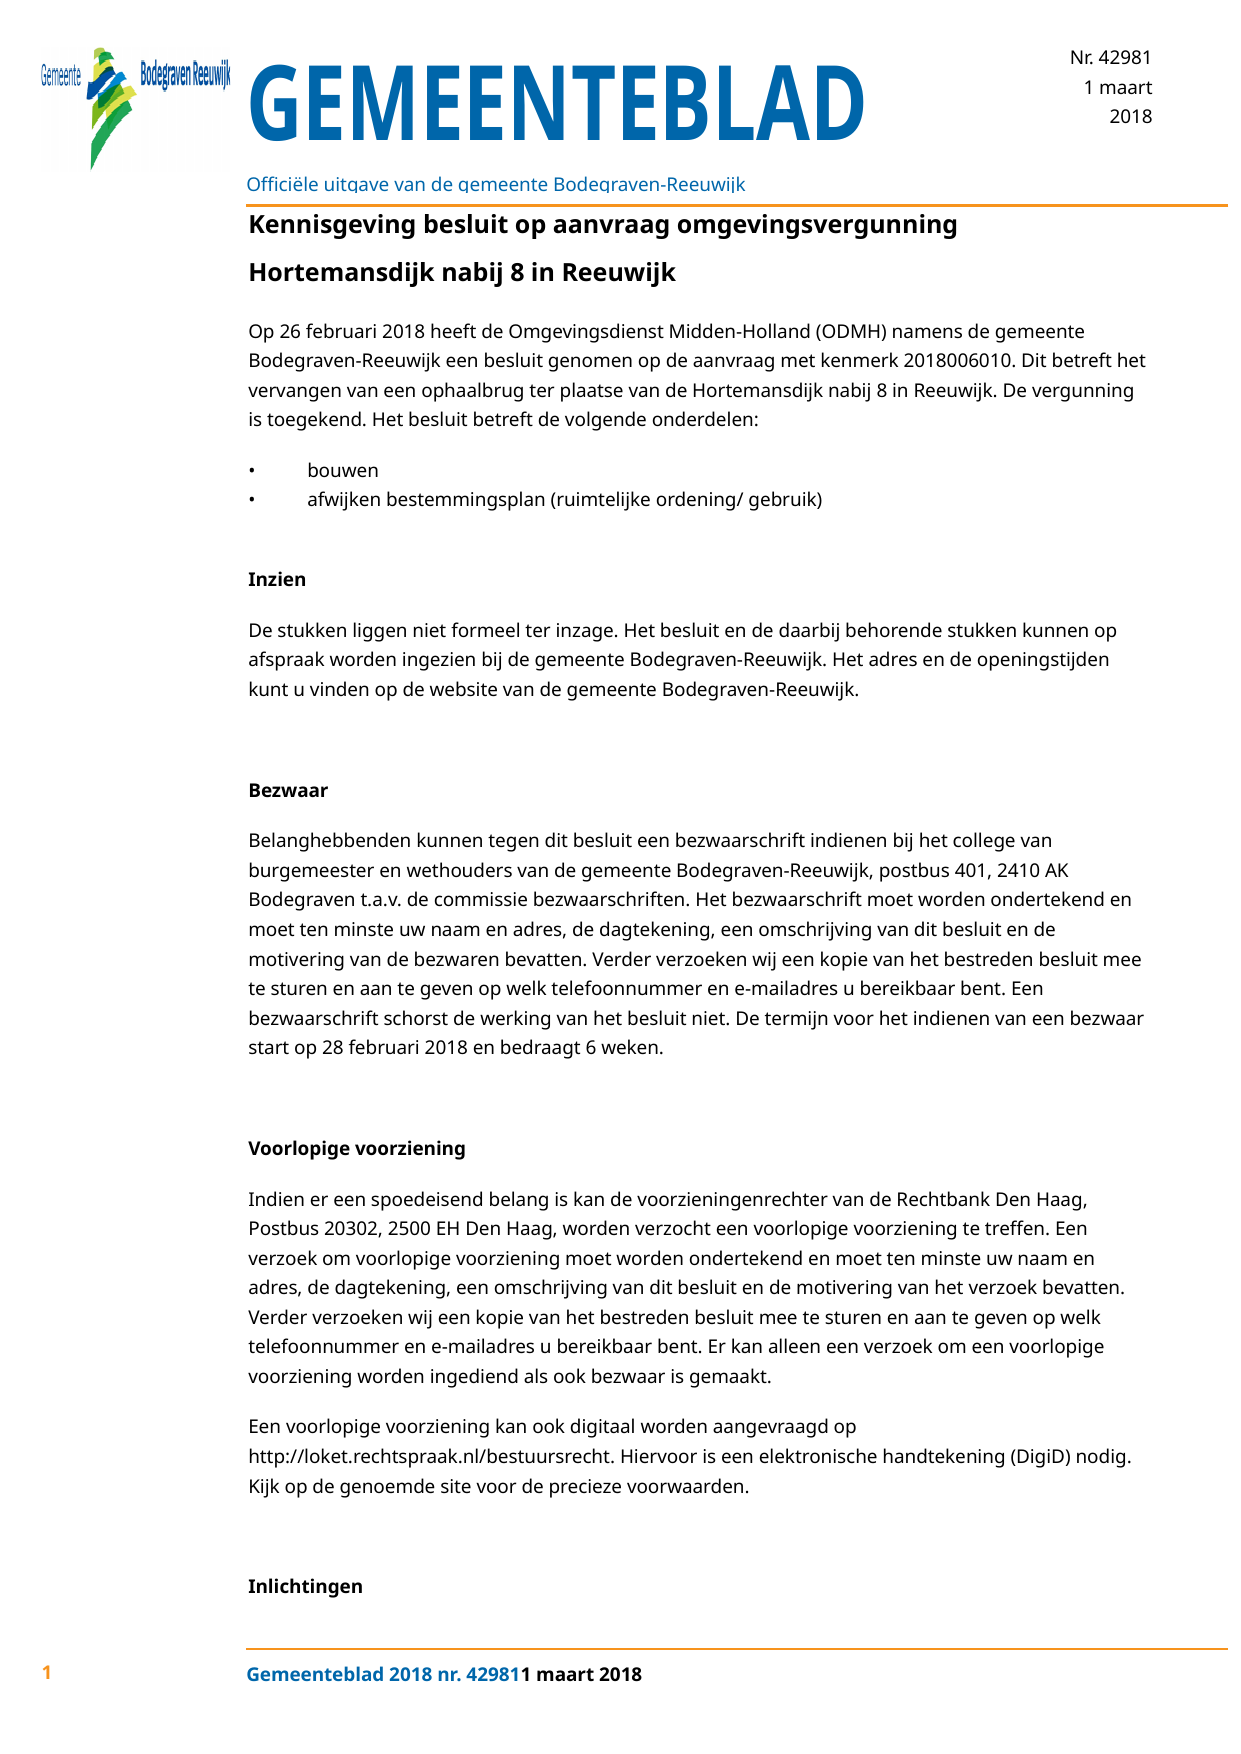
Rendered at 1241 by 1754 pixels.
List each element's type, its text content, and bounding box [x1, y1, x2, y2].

list afwijken bestemmingsplan (ruimtelijke ordening/ gebruik) [248, 487, 1152, 512]
text Inzien [248, 567, 1152, 592]
text Inlichtingen [248, 1574, 1152, 1599]
list bouwen [248, 457, 1152, 483]
text Belanghebbenden kunnen tegen dit besluit een bezwaarschrift indienen bij het college van burgemeester en wethouders van de gemeente Bodegraven-Reeuwijk, postbus 401, 2410 AK Bodegraven t.a.v. de commissie bezwaarschriften. Het bezwaarschrift moet worden ondertekend en moet ten minste uw naam en adres, de dagtekening, een omschrijving van dit besluit en de motivering van de bezwaren bevatten. Verder verzoeken wij een kopie van het bestreden besluit mee te sturen en aan te geven op welk telefoonnummer en e-mailadres u bereikbaar bent. Een bezwaarschrift schorst de werking van het besluit niet. De termijn voor het indienen van een bezwaar start op 28 februari 2018 en bedraagt 6 weken. [248, 827, 1152, 1060]
text Voorlopige voorziening [248, 1135, 1152, 1161]
text Kennisgeving besluit op aanvraag omgevingsvergunning Hortemansdijk nabij 8 in Reeuwijk [248, 207, 1152, 288]
text De stukken liggen niet formeel ter inzage. Het besluit en de daarbij behorende stukken kunnen op afspraak worden ingezien bij de gemeente Bodegraven-Reeuwijk. Het adres en de openingstijden kunt u vinden op de website van de gemeente Bodegraven-Reeuwijk. [248, 617, 1152, 702]
text Bezwaar [248, 777, 1152, 803]
text Indien er een spoedeisend belang is kan de voorzieningenrechter van de Rechtbank Den Haag, Postbus 20302, 2500 EH Den Haag, worden verzocht een voorlopige voorziening te treffen. Een verzoek om voorlopige voorziening moet worden ondertekend en moet ten minste uw naam en adres, de dagtekening, een omschrijving van dit besluit en de motivering van het verzoek bevatten. Verder verzoeken wij een kopie van het bestreden besluit mee te sturen en aan te geven op welk telefoonnummer en e-mailadres u bereikbaar bent. Er kan alleen een verzoek om een voorlopige voorziening worden ingediend als ook bezwaar is gemaakt. [248, 1186, 1152, 1389]
text Op 26 februari 2018 heeft de Omgevingsdienst Midden-Holland (ODMH) namens de gemeente Bodegraven-Reeuwijk een besluit genomen op de aanvraag met kenmerk 2018006010. Dit betreft het vervangen van een ophaalbrug ter plaatse van de Hortemansdijk nabij 8 in Reeuwijk. De vergunning is toegekend. Het besluit betreft de volgende onderdelen: [248, 318, 1152, 432]
picture [41, 47, 231, 172]
text Een voorlopige voorziening kan ook digitaal worden aangevraagd op http://loket.rechtspraak.nl/bestuursrecht. Hiervoor is een elektronische handtekening (DigiD) nodig. Kijk op de genoemde site voor de precieze voorwaarden. [248, 1414, 1152, 1499]
